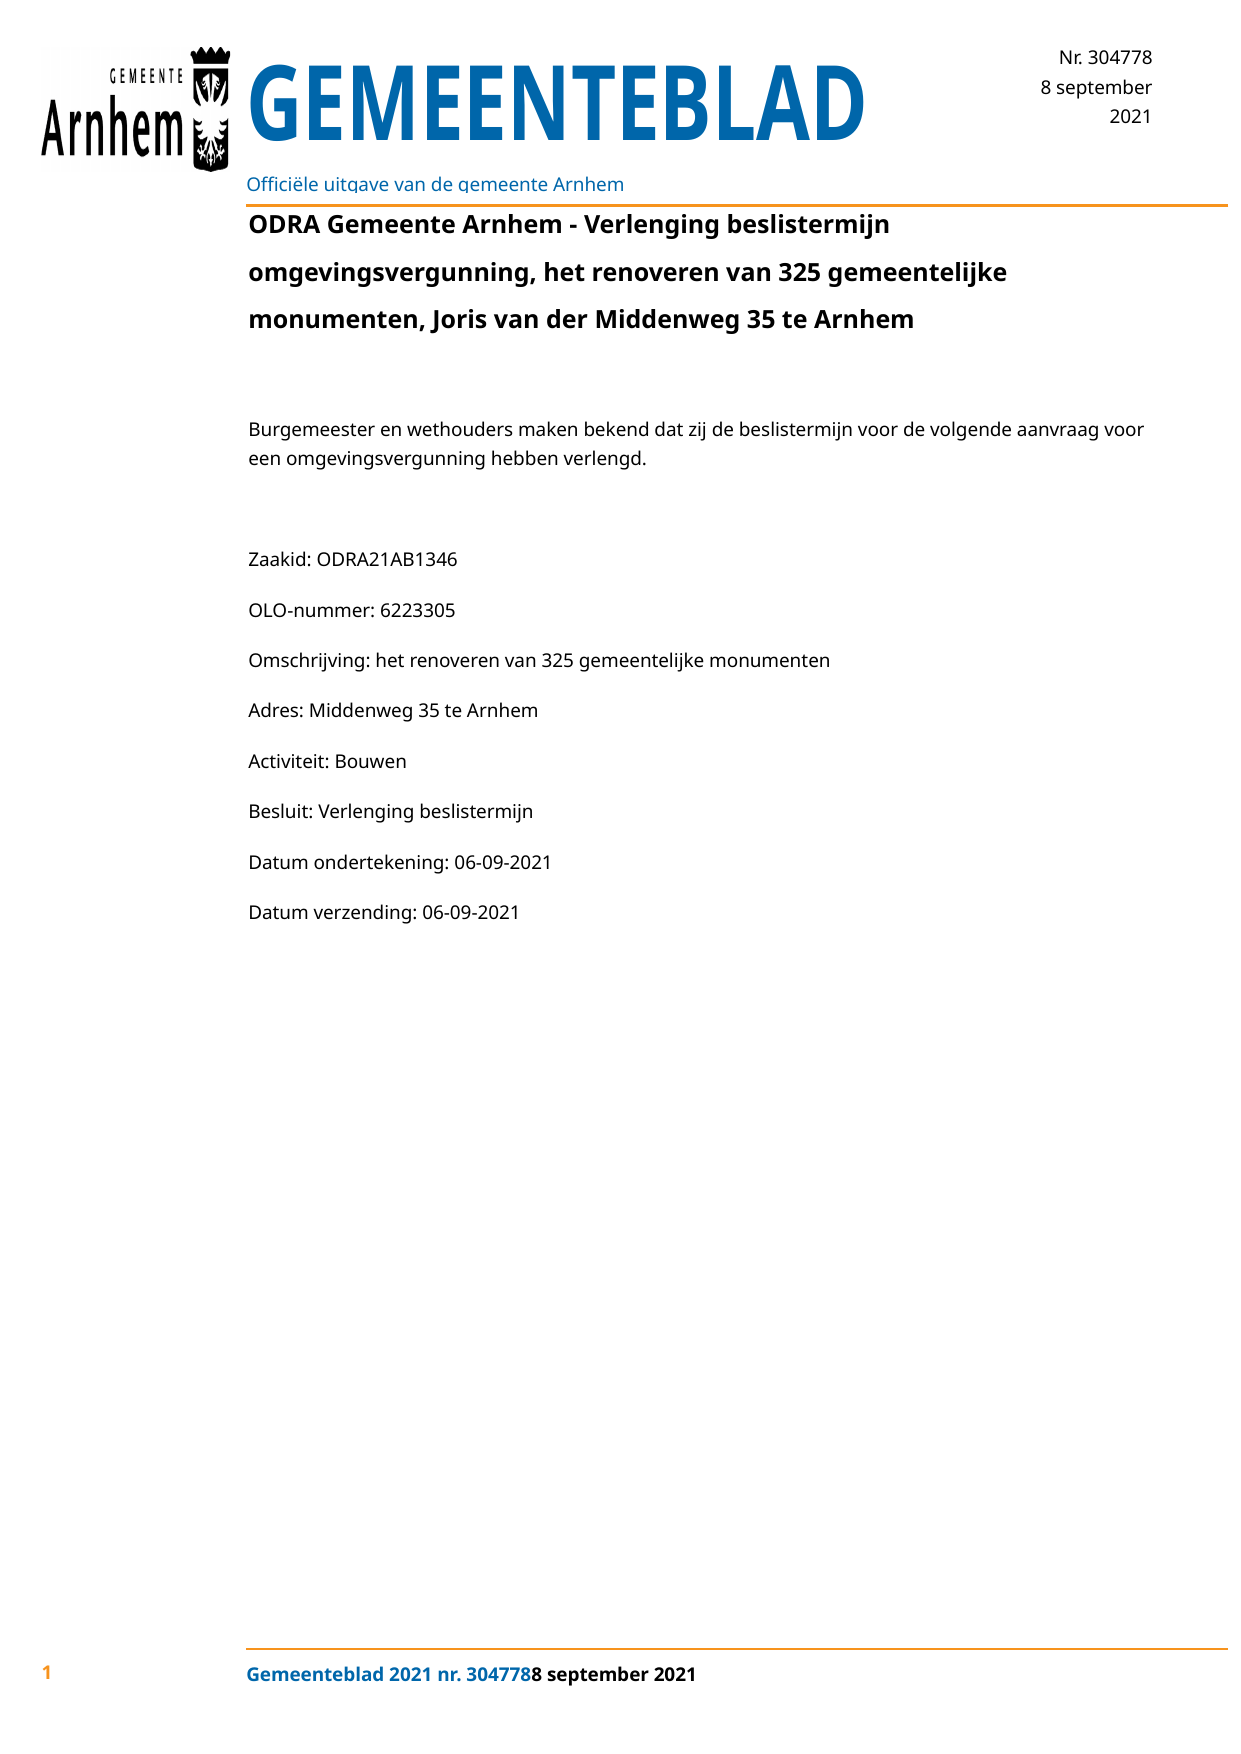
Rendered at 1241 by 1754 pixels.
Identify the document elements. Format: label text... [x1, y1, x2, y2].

text Besluit: Verlenging beslistermijn [248, 798, 1152, 824]
text Zaakid: ODRA21AB1346 [248, 546, 1152, 572]
text Omschrijving: het renoveren van 325 gemeentelijke monumenten [248, 647, 1152, 673]
text Burgemeester en wethouders maken bekend dat zij de beslistermijn voor de volgende aanvraag voor een omgevingsvergunning hebben verlengd. [248, 416, 1152, 471]
text Datum ondertekening: 06-09-2021 [248, 849, 1152, 874]
text Activiteit: Bouwen [248, 748, 1152, 774]
text Datum verzending: 06-09-2021 [248, 899, 1152, 925]
picture [41, 47, 231, 172]
text ODRA Gemeente Arnhem - Verlenging beslistermijn omgevingsvergunning, het renoveren van 325 gemeentelijke monumenten, Joris van der Middenweg 35 te Arnhem [248, 207, 1152, 336]
text Adres: Middenweg 35 te Arnhem [248, 698, 1152, 723]
text OLO-nummer: 6223305 [248, 597, 1152, 622]
